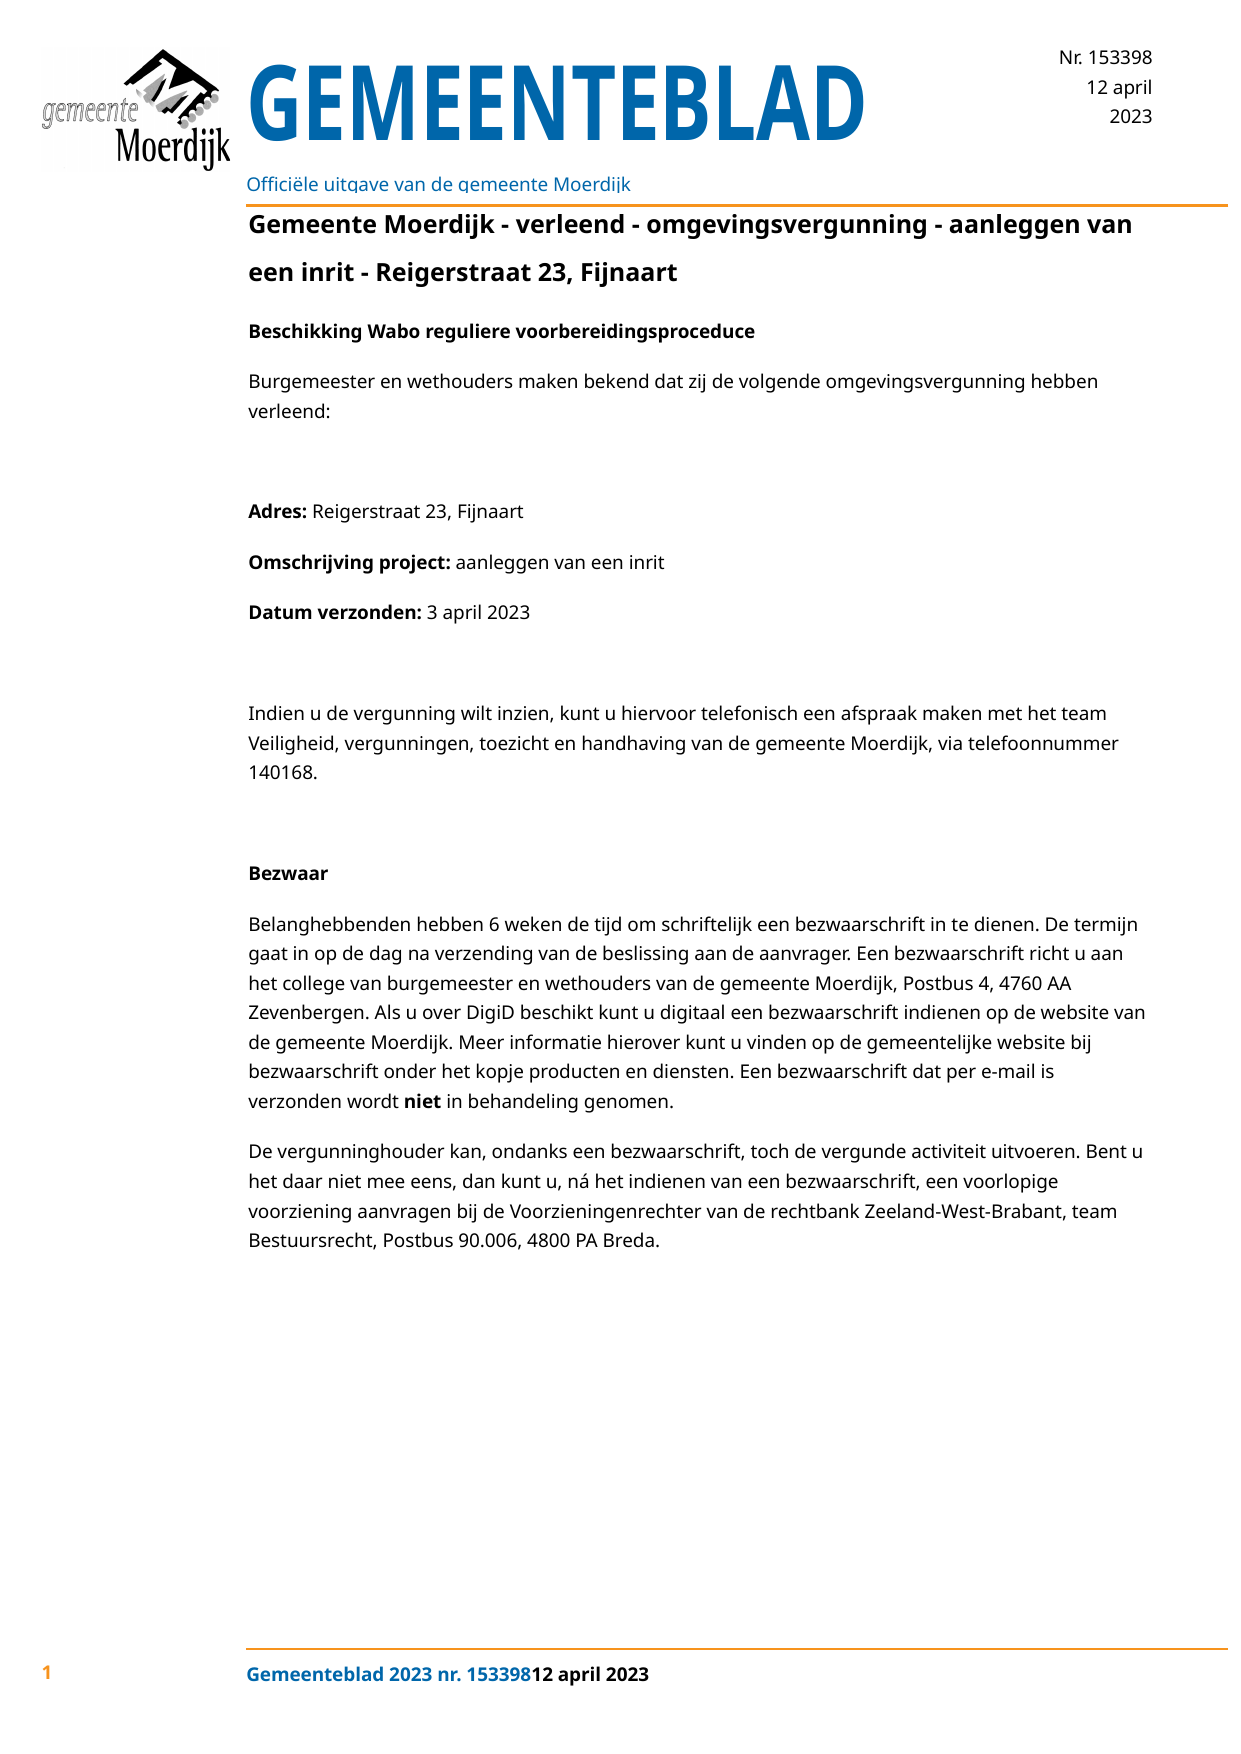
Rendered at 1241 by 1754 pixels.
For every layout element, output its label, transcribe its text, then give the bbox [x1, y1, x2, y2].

text Omschrijving project: aanleggen van een inrit [248, 549, 1152, 575]
text Datum verzonden: 3 april 2023 [248, 599, 1152, 625]
text Gemeente Moerdijk - verleend - omgevingsvergunning - aanleggen van een inrit - Reigerstraat 23, Fijnaart [248, 207, 1152, 288]
text Adres: Reigerstraat 23, Fijnaart [248, 499, 1152, 524]
picture [41, 47, 231, 172]
text Belanghebbenden hebben 6 weken de tijd om schriftelijk een bezwaarschrift in te dienen. De termijn gaat in op de dag na verzending van de beslissing aan de aanvrager. Een bezwaarschrift richt u aan het college van burgemeester en wethouders van de gemeente Moerdijk, Postbus 4, 4760 AA Zevenbergen. Als u over DigiD beschikt kunt u digitaal een bezwaarschrift indienen op de website van de gemeente Moerdijk. Meer informatie hierover kunt u vinden op de gemeentelijke website bij bezwaarschrift onder het kopje producten en diensten. Een bezwaarschrift dat per e-mail is verzonden wordt niet in behandeling genomen. [248, 911, 1152, 1114]
text Bezwaar [248, 860, 1152, 886]
text Indien u de vergunning wilt inzien, kunt u hiervoor telefonisch een afspraak maken met het team Veiligheid, vergunningen, toezicht en handhaving van de gemeente Moerdijk, via telefoonnummer 140168. [248, 700, 1152, 785]
text De vergunninghouder kan, ondanks een bezwaarschrift, toch de vergunde activiteit uitvoeren. Bent u het daar niet mee eens, dan kunt u, ná het indienen van een bezwaarschrift, een voorlopige voorziening aanvragen bij de Voorzieningenrechter van de rechtbank Zeeland-West-Brabant, team Bestuursrecht, Postbus 90.006, 4800 PA Breda. [248, 1139, 1152, 1253]
text Burgemeester en wethouders maken bekend dat zij de volgende omgevingsvergunning hebben verleend: [248, 368, 1152, 424]
text Beschikking Wabo reguliere voorbereidingsproceduce [248, 318, 1152, 344]
